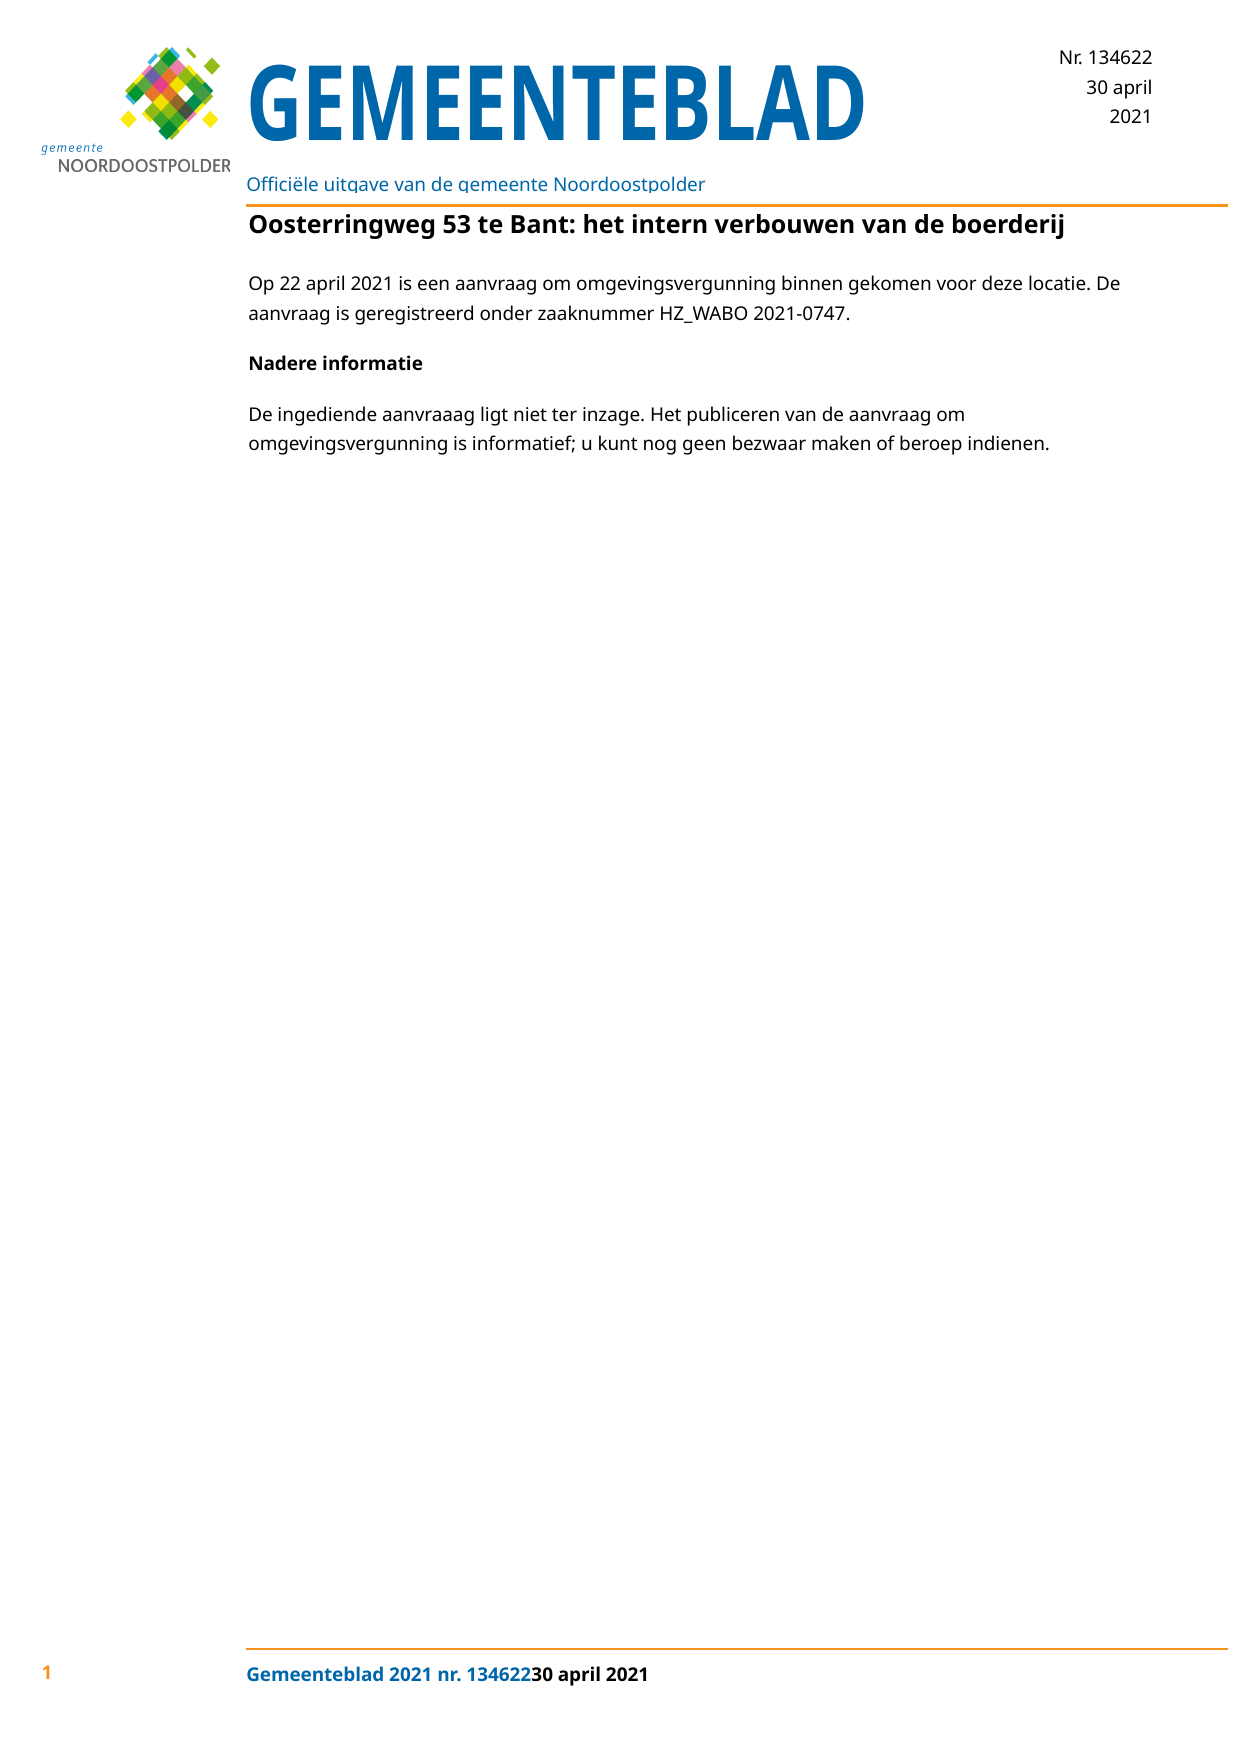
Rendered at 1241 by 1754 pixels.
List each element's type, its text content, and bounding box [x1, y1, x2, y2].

text Op 22 april 2021 is een aanvraag om omgevingsvergunning binnen gekomen voor deze locatie. De aanvraag is geregistreerd onder zaaknummer HZ_WABO 2021-0747. [248, 270, 1152, 326]
text Nadere informatie [248, 350, 1152, 376]
picture [41, 47, 231, 172]
text Oosterringweg 53 te Bant: het intern verbouwen van de boerderij [248, 207, 1152, 241]
text De ingediende aanvraaag ligt niet ter inzage. Het publiceren van de aanvraag om omgevingsvergunning is informatief; u kunt nog geen bezwaar maken of beroep indienen. [248, 401, 1152, 456]
